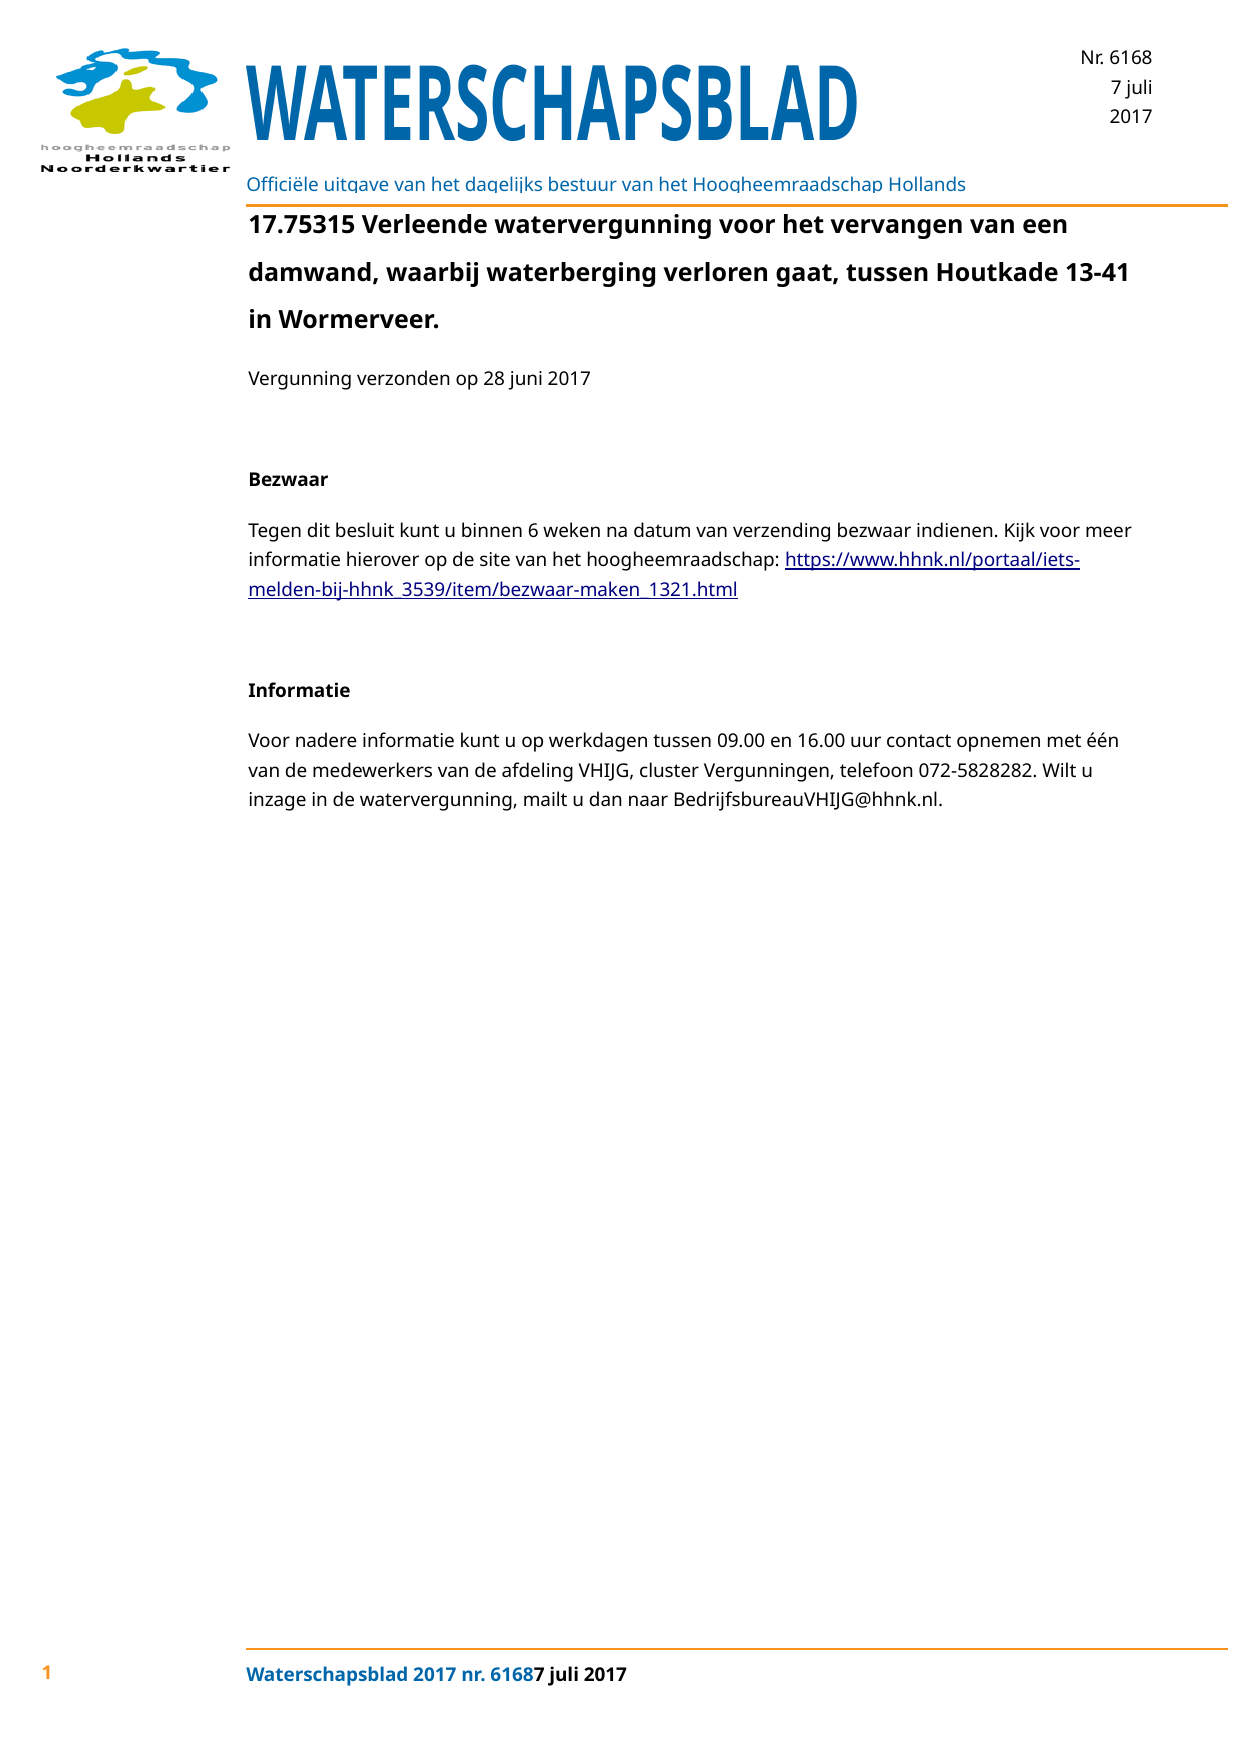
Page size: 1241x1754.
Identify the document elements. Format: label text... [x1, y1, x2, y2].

text Vergunning verzonden op 28 juni 2017 [248, 366, 1152, 391]
text Voor nadere informatie kunt u op werkdagen tussen 09.00 en 16.00 uur contact opnemen met één van de medewerkers van de afdeling VHIJG, cluster Vergunningen, telefoon 072-5828282. Wilt u inzage in de watervergunning, mailt u dan naar BedrijfsbureauVHIJG@hhnk.nl. [248, 727, 1152, 812]
picture [41, 47, 231, 172]
text Bezwaar [248, 466, 1152, 492]
text 17.75315 Verleende watervergunning voor het vervangen van een damwand, waarbij waterberging verloren gaat, tussen Houtkade 13-41 in Wormerveer. [248, 207, 1152, 336]
text Tegen dit besluit kunt u binnen 6 weken na datum van verzending bezwaar indienen. Kijk voor meer informatie hierover op de site van het hoogheemraadschap: https://www.hhnk.nl/portaal/iets-melden-bij-hhnk_3539/item/bezwaar-maken_1321.html [248, 517, 1152, 602]
text Informatie [248, 677, 1152, 702]
